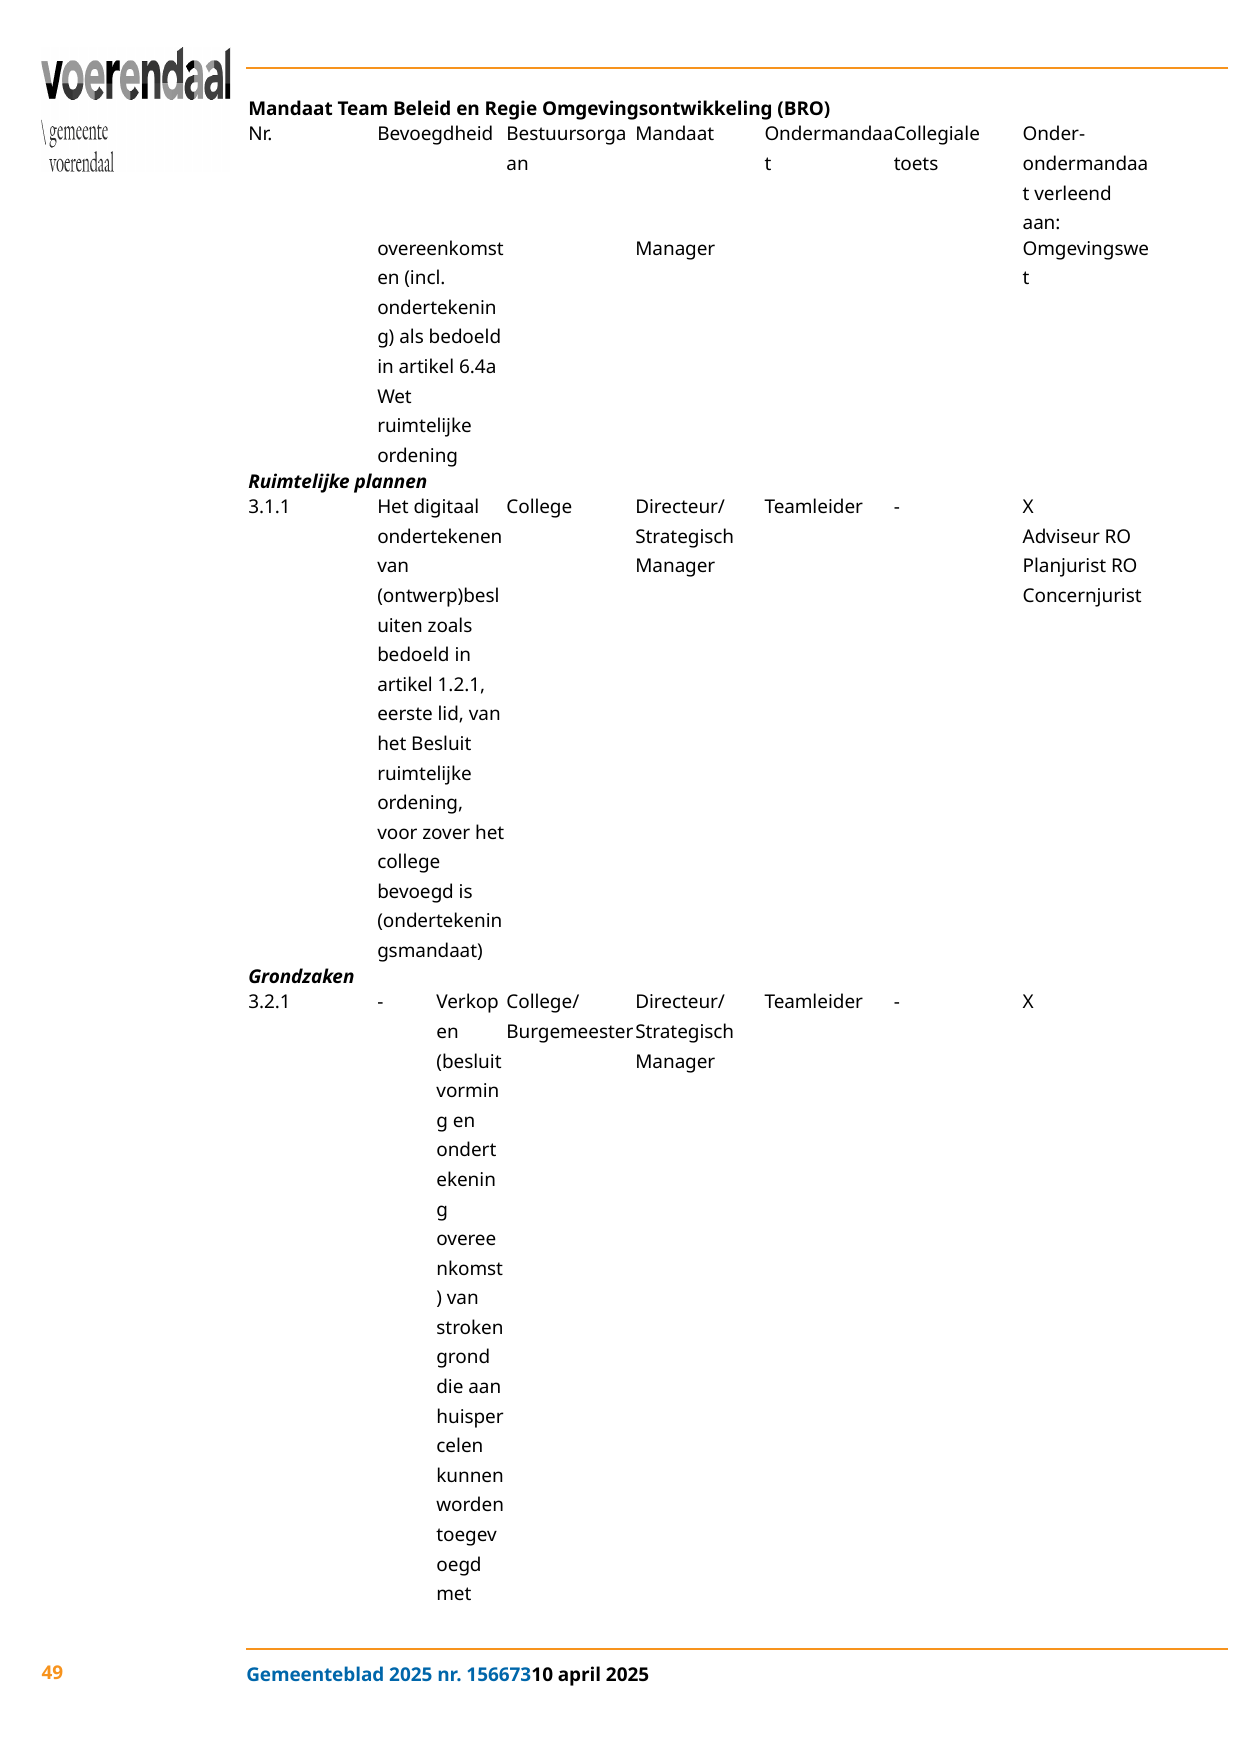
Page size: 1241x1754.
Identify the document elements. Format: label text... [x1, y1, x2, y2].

table_cell Onder-ondermandaat verleend aan: [1023, 121, 1152, 235]
table_cell - [894, 235, 1022, 468]
table_cell Ruimtelijke plannen [248, 468, 1152, 493]
table_cell Teamleider [764, 989, 893, 1606]
table_cell - [894, 494, 1022, 963]
table_cell Bevoegdheid [377, 121, 506, 235]
table_cell Nr. [248, 121, 377, 235]
table_cell 3.1.1 [248, 494, 377, 963]
table_cell Ondermandaat [764, 121, 893, 235]
table_header Mandaat Team Beleid en Regie Omgevingsontwikkeling (BRO) [248, 95, 1152, 121]
table_cell Grondzaken [248, 963, 1152, 989]
table_cell Mandaat [635, 121, 764, 235]
table_cell Bestuursorgaan [506, 121, 635, 235]
table_cell Omgevingswet [1023, 235, 1152, 468]
table_cell 3.2.1 [248, 989, 377, 1606]
table_cell Verkopen (besluitvorming en ondertekening overeenkomst) van stroken grond die aan huispercelen kunnen worden toegevoegd met [377, 989, 506, 1606]
table_cell [764, 235, 893, 468]
table_cell Directeur/ Strategisch Manager [635, 494, 764, 963]
table_cell Manager [635, 235, 764, 468]
table_cell X Adviseur RO Planjurist RO Concernjurist [1023, 494, 1152, 963]
table_cell Teamleider [764, 494, 893, 963]
table_cell [506, 235, 635, 468]
table_cell Het digitaal ondertekenen van (ontwerp)besluiten zoals bedoeld in artikel 1.2.1, eerste lid, van het Besluit ruimtelijke ordening, voor zover het college bevoegd is (ondertekeningsmandaat) [377, 494, 506, 963]
table_cell Directeur/ Strategisch Manager [635, 989, 764, 1606]
table_cell College [506, 494, 635, 963]
table_cell Collegiale toets [894, 121, 1022, 235]
picture [41, 47, 231, 172]
table_cell X [1023, 989, 1152, 1606]
table_cell [248, 235, 377, 468]
table_cell overeenkomsten (incl. ondertekening) als bedoeld in artikel 6.4a Wet ruimtelijke ordening [377, 235, 506, 468]
table_cell College/ Burgemeester [506, 989, 635, 1606]
table_cell - [894, 989, 1022, 1606]
